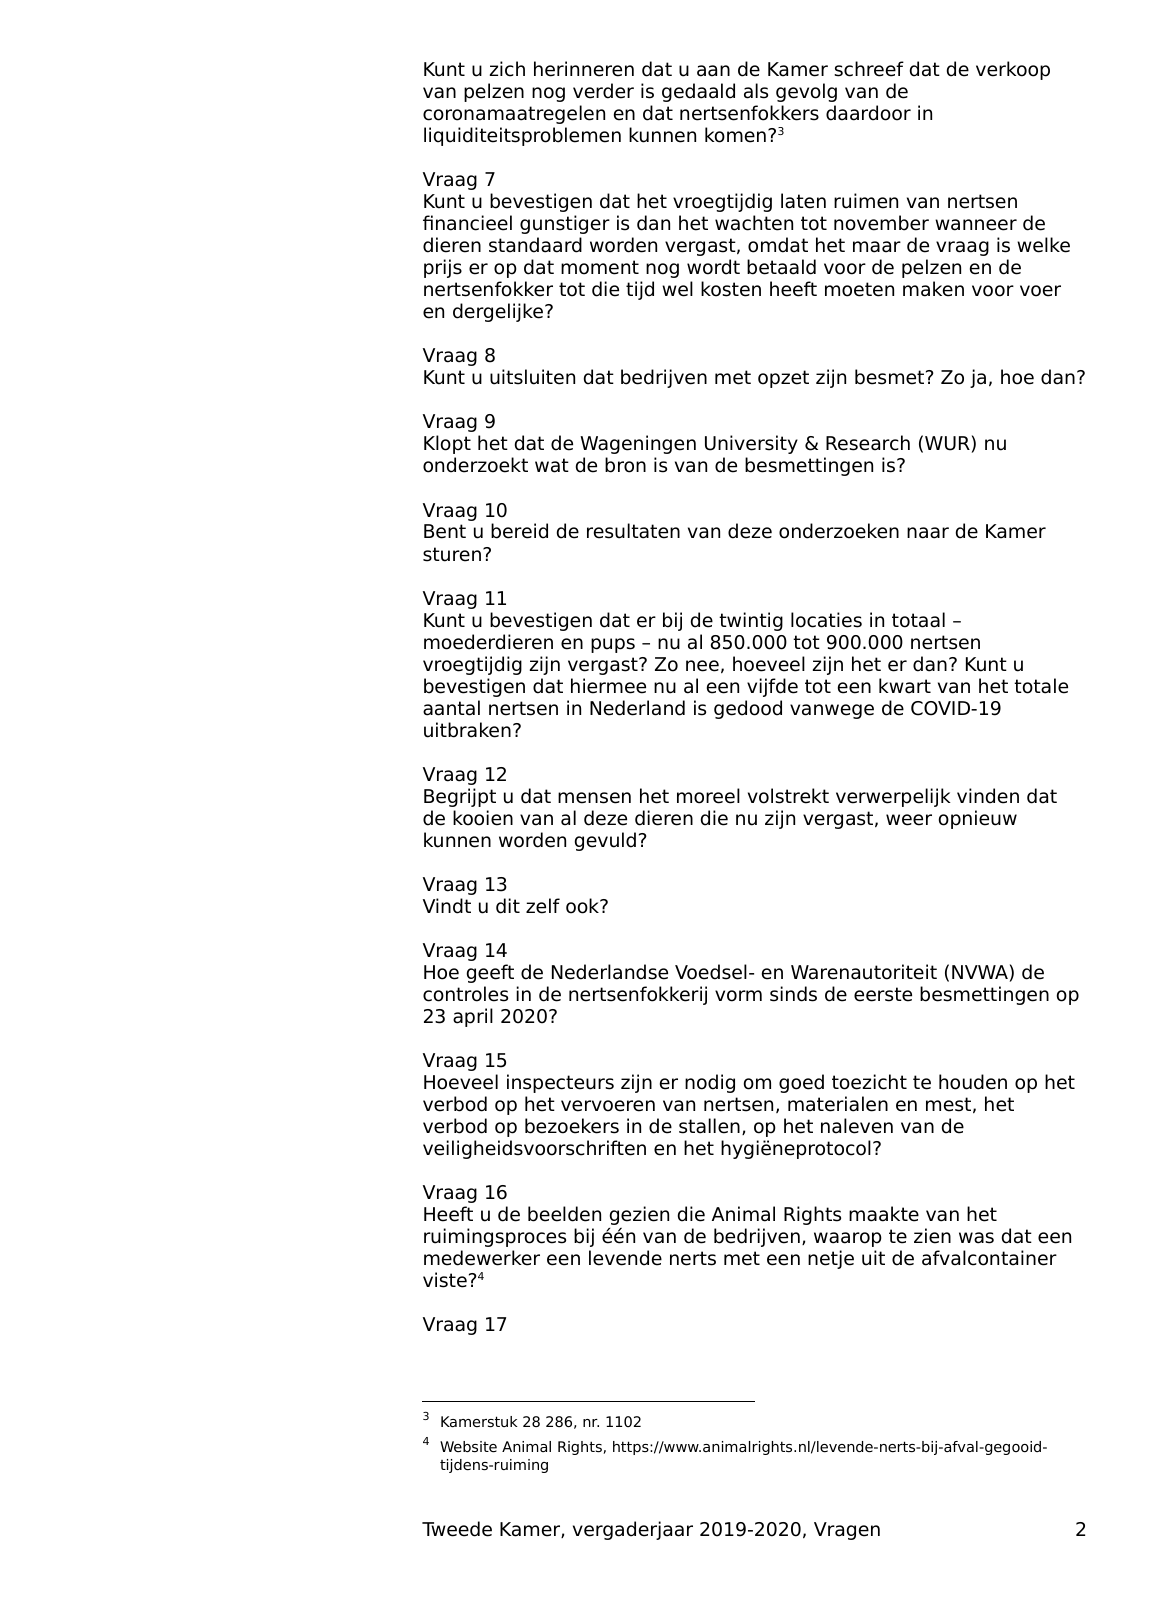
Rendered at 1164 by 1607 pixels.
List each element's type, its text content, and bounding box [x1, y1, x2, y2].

text Klopt het dat de Wageningen University & Research (WUR) nu onderzoekt wat de bron is van de besmettingen is? [422, 433, 1087, 477]
text Hoe geeft de Nederlandse Voedsel- en Warenautoriteit (NVWA) de controles in de nertsenfokkerij vorm sinds de eerste besmettingen op 23 april 2020? [422, 962, 1087, 1028]
text Vraag 8 [422, 345, 1087, 367]
text Website Animal Rights, https://www.animalrights.nl/levende-nerts-bij-afval-gegooid-tijdens-ruiming [422, 1435, 1087, 1474]
text Vraag 9 [422, 411, 1087, 433]
text Vraag 17 [422, 1314, 1087, 1336]
text Begrijpt u dat mensen het moreel volstrekt verwerpelijk vinden dat de kooien van al deze dieren die nu zijn vergast, weer opnieuw kunnen worden gevuld? [422, 786, 1087, 852]
text Kamerstuk 28 286, nr. 1102 [422, 1410, 1087, 1432]
text Vraag 14 [422, 940, 1087, 962]
text Kunt u zich herinneren dat u aan de Kamer schreef dat de verkoop van pelzen nog verder is gedaald als gevolg van de coronamaatregelen en dat nertsenfokkers daardoor in liquiditeitsproblemen kunnen komen? [422, 59, 1087, 147]
text Vraag 11 [422, 588, 1087, 609]
text Vindt u dit zelf ook? [422, 896, 1087, 918]
text Vraag 15 [422, 1050, 1087, 1072]
text Vraag 7 [422, 169, 1087, 191]
text Kunt u uitsluiten dat bedrijven met opzet zijn besmet? Zo ja, hoe dan? [422, 367, 1087, 389]
text Vraag 10 [422, 499, 1087, 521]
text Kunt u bevestigen dat er bij de twintig locaties in totaal – moederdieren en pups – nu al 850.000 tot 900.000 nertsen vroegtijdig zijn vergast? Zo nee, hoeveel zijn het er dan? Kunt u bevestigen dat hiermee nu al een vijfde tot een kwart van het totale aantal nertsen in Nederland is gedood vanwege de COVID-19 uitbraken? [422, 609, 1087, 741]
text Hoeveel inspecteurs zijn er nodig om goed toezicht te houden op het verbod op het vervoeren van nertsen, materialen en mest, het verbod op bezoekers in de stallen, op het naleven van de veiligheidsvoorschriften en het hygiëneprotocol? [422, 1072, 1087, 1160]
text Vraag 12 [422, 764, 1087, 786]
text Heeft u de beelden gezien die Animal Rights maakte van het ruimingsproces bij één van de bedrijven, waarop te zien was dat een medewerker een levende nerts met een netje uit de afvalcontainer viste? [422, 1204, 1087, 1292]
text Bent u bereid de resultaten van deze onderzoeken naar de Kamer sturen? [422, 521, 1087, 565]
text Vraag 13 [422, 874, 1087, 896]
text Kunt u bevestigen dat het vroegtijdig laten ruimen van nertsen financieel gunstiger is dan het wachten tot november wanneer de dieren standaard worden vergast, omdat het maar de vraag is welke prijs er op dat moment nog wordt betaald voor de pelzen en de nertsenfokker tot die tijd wel kosten heeft moeten maken voor voer en dergelijke? [422, 191, 1087, 323]
text Vraag 16 [422, 1182, 1087, 1204]
